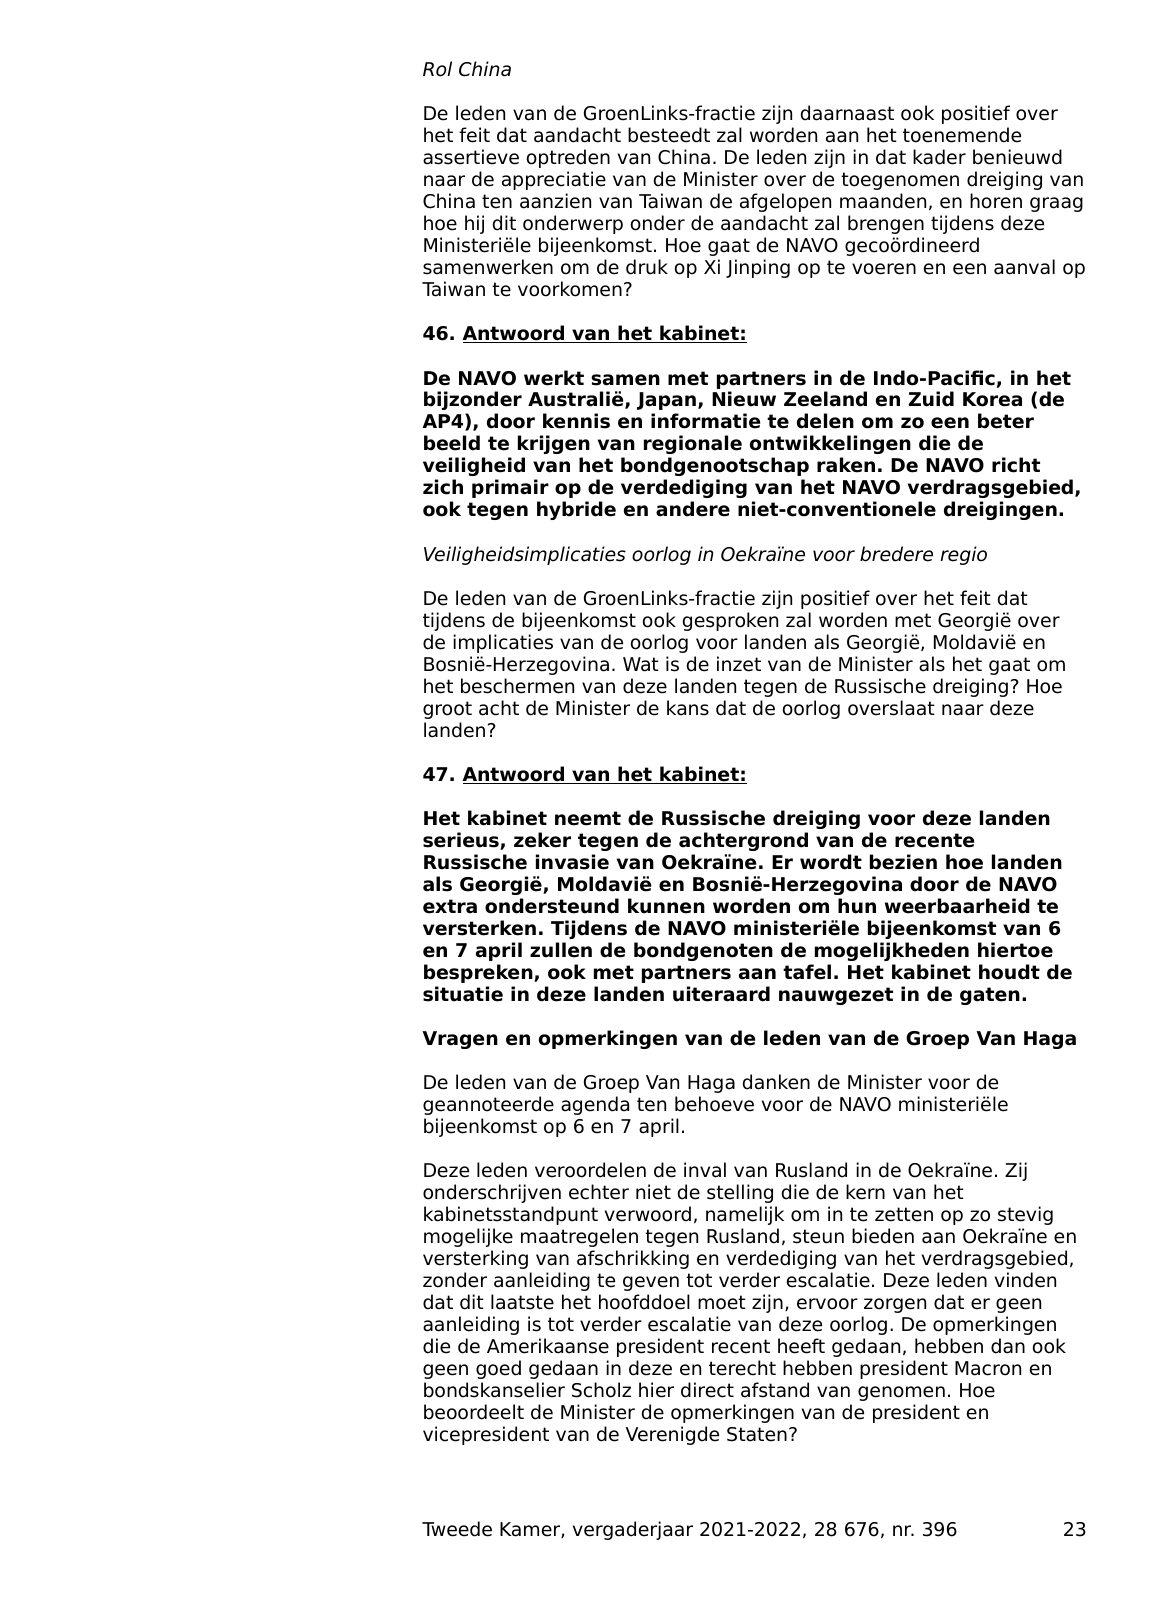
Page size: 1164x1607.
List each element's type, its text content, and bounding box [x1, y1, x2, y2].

subtitle Vragen en opmerkingen van de leden van de Groep Van Haga [422, 1028, 1087, 1050]
subtitle 47. Antwoord van het kabinet: [422, 764, 1087, 786]
text Het kabinet neemt de Russische dreiging voor deze landen serieus, zeker tegen de achtergrond van de recente Russische invasie van Oekraïne. Er wordt bezien hoe landen als Georgië, Moldavië en Bosnië-Herzegovina door de NAVO extra ondersteund kunnen worden om hun weerbaarheid te versterken. Tijdens de NAVO ministeriële bijeenkomst van 6 en 7 april zullen de bondgenoten de mogelijkheden hiertoe bespreken, ook met partners aan tafel. Het kabinet houdt de situatie in deze landen uiteraard nauwgezet in de gaten. [422, 808, 1087, 1006]
text De leden van de GroenLinks-fractie zijn daarnaast ook positief over het feit dat aandacht besteedt zal worden aan het toenemende assertieve optreden van China. De leden zijn in dat kader benieuwd naar de appreciatie van de Minister over de toegenomen dreiging van China ten aanzien van Taiwan de afgelopen maanden, en horen graag hoe hij dit onderwerp onder de aandacht zal brengen tijdens deze Ministeriële bijeenkomst. Hoe gaat de NAVO gecoördineerd samenwerken om de druk op Xi Jinping op te voeren en een aanval op Taiwan te voorkomen? [422, 103, 1087, 301]
subtitle Veiligheidsimplicaties oorlog in Oekraïne voor bredere regio [422, 543, 1087, 565]
text De leden van de GroenLinks-fractie zijn positief over het feit dat tijdens de bijeenkomst ook gesproken zal worden met Georgië over de implicaties van de oorlog voor landen als Georgië, Moldavië en Bosnië-Herzegovina. Wat is de inzet van de Minister als het gaat om het beschermen van deze landen tegen de Russische dreiging? Hoe groot acht de Minister de kans dat de oorlog overslaat naar deze landen? [422, 588, 1087, 741]
text Deze leden veroordelen de inval van Rusland in de Oekraïne. Zij onderschrijven echter niet de stelling die de kern van het kabinetsstandpunt verwoord, namelijk om in te zetten op zo stevig mogelijke maatregelen tegen Rusland, steun bieden aan Oekraïne en versterking van afschrikking en verdediging van het verdragsgebied, zonder aanleiding te geven tot verder escalatie. Deze leden vinden dat dit laatste het hoofddoel moet zijn, ervoor zorgen dat er geen aanleiding is tot verder escalatie van deze oorlog. De opmerkingen die de Amerikaanse president recent heeft gedaan, hebben dan ook geen goed gedaan in deze en terecht hebben president Macron en bondskanselier Scholz hier direct afstand van genomen. Hoe beoordeelt de Minister de opmerkingen van de president en vicepresident van de Verenigde Staten? [422, 1160, 1087, 1446]
text De leden van de Groep Van Haga danken de Minister voor de geannoteerde agenda ten behoeve voor de NAVO ministeriële bijeenkomst op 6 en 7 april. [422, 1072, 1087, 1138]
subtitle Rol China [422, 59, 1087, 81]
text De NAVO werkt samen met partners in de Indo-Pacific, in het bijzonder Australië, Japan, Nieuw Zeeland en Zuid Korea (de AP4), door kennis en informatie te delen om zo een beter beeld te krijgen van regionale ontwikkelingen die de veiligheid van het bondgenootschap raken. De NAVO richt zich primair op de verdediging van het NAVO verdragsgebied, ook tegen hybride en andere niet-conventionele dreigingen. [422, 367, 1087, 521]
subtitle 46. Antwoord van het kabinet: [422, 323, 1087, 345]
